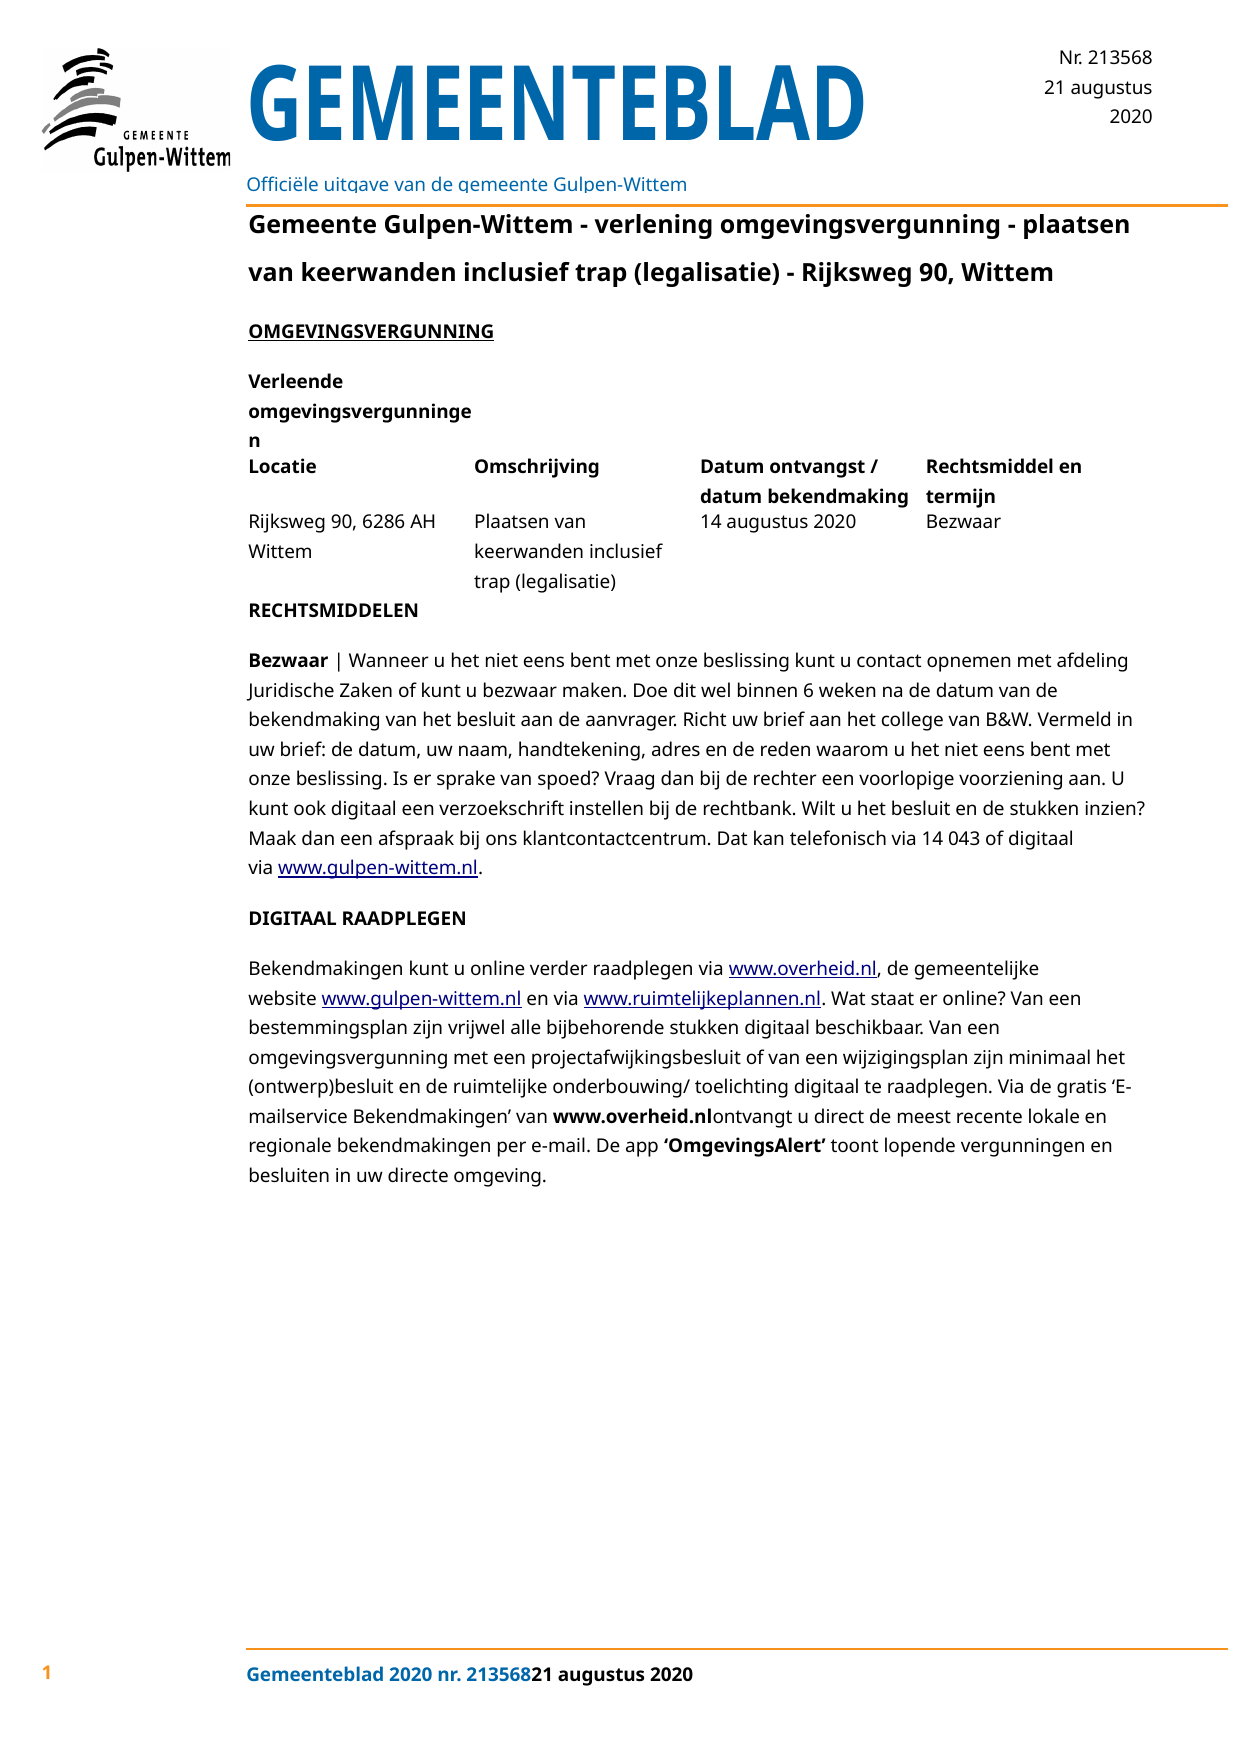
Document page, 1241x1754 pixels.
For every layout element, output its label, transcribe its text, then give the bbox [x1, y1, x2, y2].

table_cell Plaatsen van keerwanden inclusief trap (legalisatie) [474, 509, 700, 593]
table_header Verleende omgevingsvergunningen [248, 369, 474, 453]
text Bekendmakingen kunt u online verder raadplegen via www.overheid.nl, de gemeentelijke website www.gulpen-wittem.nl en via www.ruimtelijkeplannen.nl. Wat staat er online? Van een bestemmingsplan zijn vrijwel alle bijbehorende stukken digitaal beschikbaar. Van een omgevingsvergunning met een projectafwijkingsbesluit of van een wijzigingsplan zijn minimaal het (ontwerp)besluit en de ruimtelijke onderbouwing/ toelichting digitaal te raadplegen. Via de gratis ‘E-mailservice Bekendmakingen’ van www.overheid.nlontvangt u direct de meest recente lokale en regionale bekendmakingen per e-mail. De app ‘OmgevingsAlert’ toont lopende vergunningen en besluiten in uw directe omgeving. [248, 955, 1152, 1188]
table_cell Rechtsmiddel en termijn [926, 453, 1152, 509]
text Gemeente Gulpen-Wittem - verlening omgevingsvergunning - plaatsen van keerwanden inclusief trap (legalisatie) - Rijksweg 90, Wittem [248, 207, 1152, 288]
table_cell Omschrijving [474, 453, 700, 509]
table_cell Rijksweg 90, 6286 AH Wittem [248, 509, 474, 593]
table_header [926, 369, 1152, 453]
text OMGEVINGSVERGUNNING [248, 318, 1152, 344]
text Bezwaar | Wanneer u het niet eens bent met onze beslissing kunt u contact opnemen met afdeling Juridische Zaken of kunt u bezwaar maken. Doe dit wel binnen 6 weken na de datum van de bekendmaking van het besluit aan de aanvrager. Richt uw brief aan het college van B&W. Vermeld in uw brief: de datum, uw naam, handtekening, adres en de reden waarom u het niet eens bent met onze beslissing. Is er sprake van spoed? Vraag dan bij de rechter een voorlopige voorziening aan. U kunt ook digitaal een verzoekschrift instellen bij de rechtbank. Wilt u het besluit en de stukken inzien? Maak dan een afspraak bij ons klantcontactcentrum. Dat kan telefonisch via 14 043 of digitaal via www.gulpen-wittem.nl. [248, 647, 1152, 880]
text RECHTSMIDDELEN [248, 597, 1152, 622]
table_header [474, 369, 700, 453]
table_cell Bezwaar [926, 509, 1152, 593]
picture [41, 47, 231, 172]
table_cell Locatie [248, 453, 474, 509]
table_header [700, 369, 926, 453]
table_cell 14 augustus 2020 [700, 509, 926, 593]
text DIGITAAL RAADPLEGEN [248, 905, 1152, 930]
table_cell Datum ontvangst / datum bekendmaking [700, 453, 926, 509]
